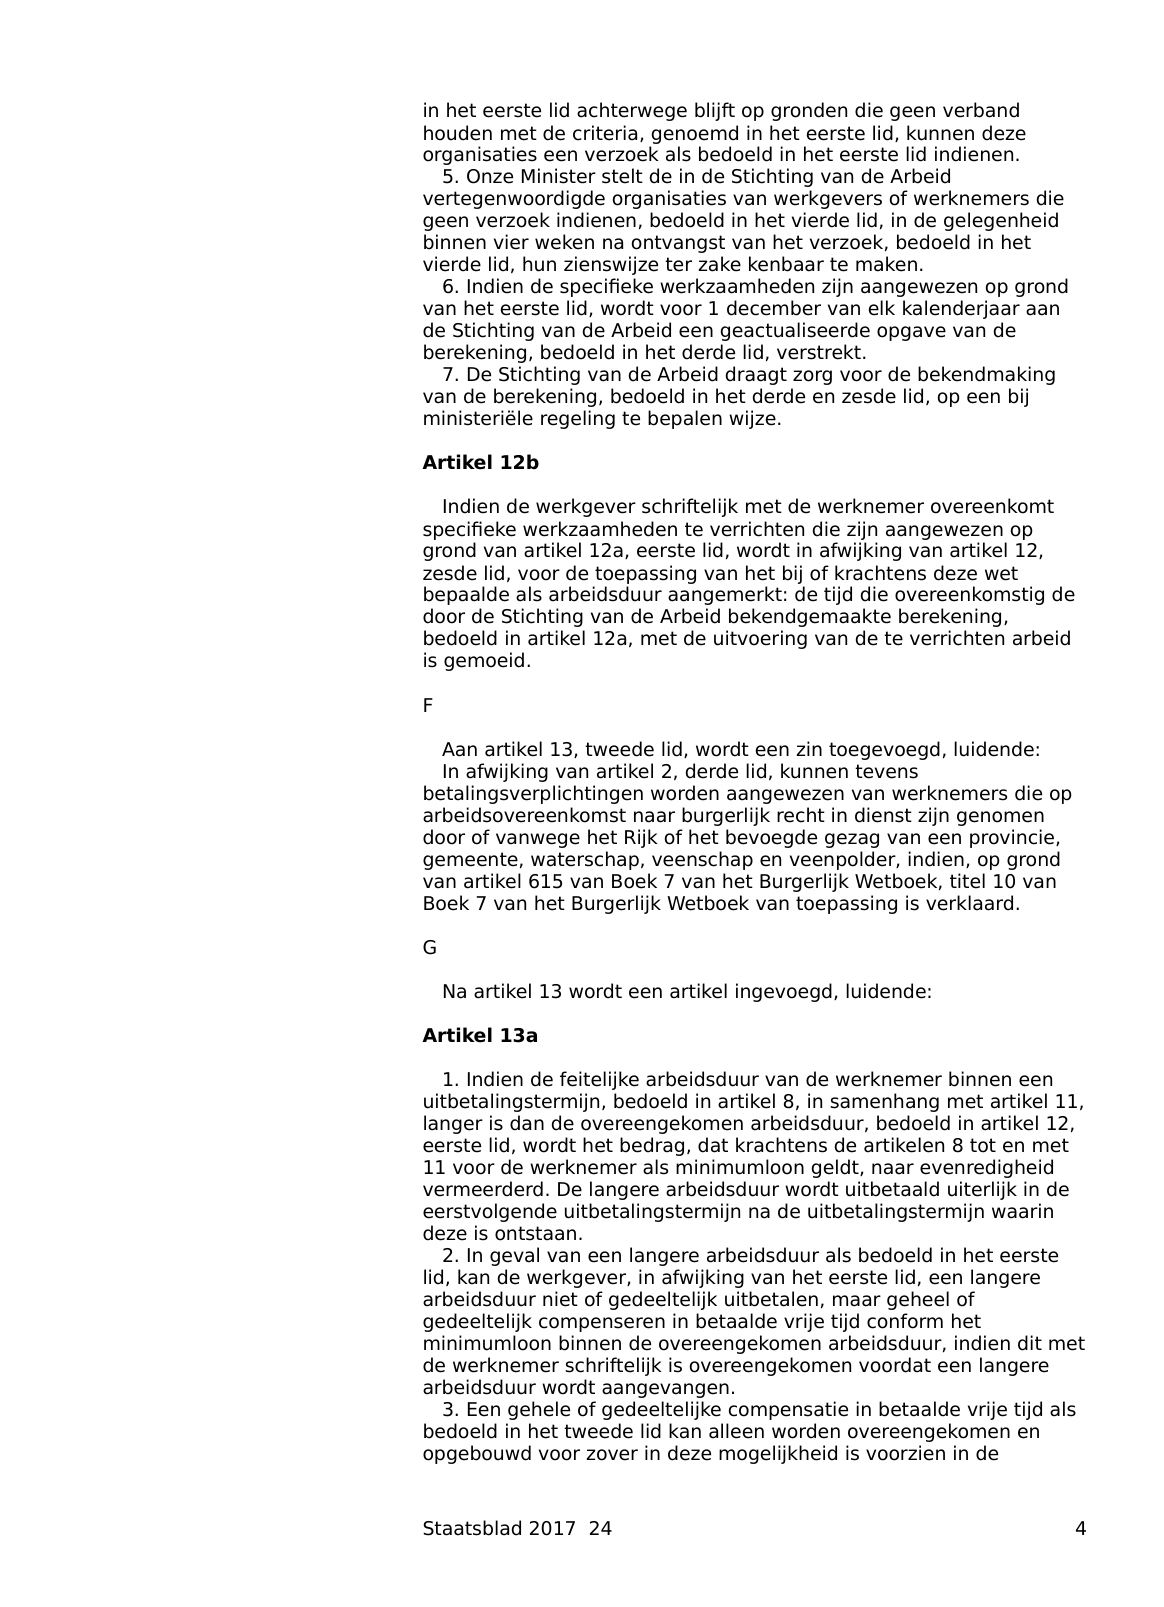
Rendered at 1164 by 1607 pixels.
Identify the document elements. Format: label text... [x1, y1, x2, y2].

text F [422, 694, 1087, 716]
text 1. Indien de feitelijke arbeidsduur van de werknemer binnen een uitbetalingstermijn, bedoeld in artikel 8, in samenhang met artikel 11, langer is dan de overeengekomen arbeidsduur, bedoeld in artikel 12, eerste lid, wordt het bedrag, dat krachtens de artikelen 8 tot en met 11 voor de werknemer als minimumloon geldt, naar evenredigheid vermeerderd. De langere arbeidsduur wordt uitbetaald uiterlijk in de eerstvolgende uitbetalingstermijn na de uitbetalingstermijn waarin deze is ontstaan. [422, 1069, 1087, 1245]
text 2. In geval van een langere arbeidsduur als bedoeld in het eerste lid, kan de werkgever, in afwijking van het eerste lid, een langere arbeidsduur niet of gedeeltelijk uitbetalen, maar geheel of gedeeltelijk compenseren in betaalde vrije tijd conform het minimumloon binnen de overeengekomen arbeidsduur, indien dit met de werknemer schriftelijk is overeengekomen voordat een langere arbeidsduur wordt aangevangen. [422, 1245, 1087, 1399]
text 6. Indien de specifieke werkzaamheden zijn aangewezen op grond van het eerste lid, wordt voor 1 december van elk kalenderjaar aan de Stichting van de Arbeid een geactualiseerde opgave van de berekening, bedoeld in het derde lid, verstrekt. [422, 276, 1087, 364]
text Indien de werkgever schriftelijk met de werknemer overeenkomt specifieke werkzaamheden te verrichten die zijn aangewezen op grond van artikel 12a, eerste lid, wordt in afwijking van artikel 12, zesde lid, voor de toepassing van het bij of krachtens deze wet bepaalde als arbeidsduur aangemerkt: de tijd die overeenkomstig de door de Stichting van de Arbeid bekendgemaakte berekening, bedoeld in artikel 12a, met de uitvoering van de te verrichten arbeid is gemoeid. [422, 496, 1087, 672]
text Na artikel 13 wordt een artikel ingevoegd, luidende: [422, 981, 1087, 1003]
text 5. Onze Minister stelt de in de Stichting van de Arbeid vertegenwoordigde organisaties van werkgevers of werknemers die geen verzoek indienen, bedoeld in het vierde lid, in de gelegenheid binnen vier weken na ontvangst van het verzoek, bedoeld in het vierde lid, hun zienswijze ter zake kenbaar te maken. [422, 166, 1087, 276]
text Aan artikel 13, tweede lid, wordt een zin toegevoegd, luidende: [422, 739, 1087, 761]
text G [422, 937, 1087, 959]
subtitle Artikel 12b [422, 452, 1087, 474]
text 7. De Stichting van de Arbeid draagt zorg voor de bekendmaking van de berekening, bedoeld in het derde en zesde lid, op een bij ministeriële regeling te bepalen wijze. [422, 364, 1087, 430]
text in het eerste lid achterwege blijft op gronden die geen verband houden met de criteria, genoemd in het eerste lid, kunnen deze organisaties een verzoek als bedoeld in het eerste lid indienen. [422, 100, 1087, 166]
text 3. Een gehele of gedeeltelijke compensatie in betaalde vrije tijd als bedoeld in het tweede lid kan alleen worden overeengekomen en opgebouwd voor zover in deze mogelijkheid is voorzien in de [422, 1399, 1087, 1465]
subtitle Artikel 13a [422, 1025, 1087, 1047]
text In afwijking van artikel 2, derde lid, kunnen tevens betalingsverplichtingen worden aangewezen van werknemers die op arbeidsovereenkomst naar burgerlijk recht in dienst zijn genomen door of vanwege het Rijk of het bevoegde gezag van een provincie, gemeente, waterschap, veenschap en veenpolder, indien, op grond van artikel 615 van Boek 7 van het Burgerlijk Wetboek, titel 10 van Boek 7 van het Burgerlijk Wetboek van toepassing is verklaard. [422, 761, 1087, 914]
